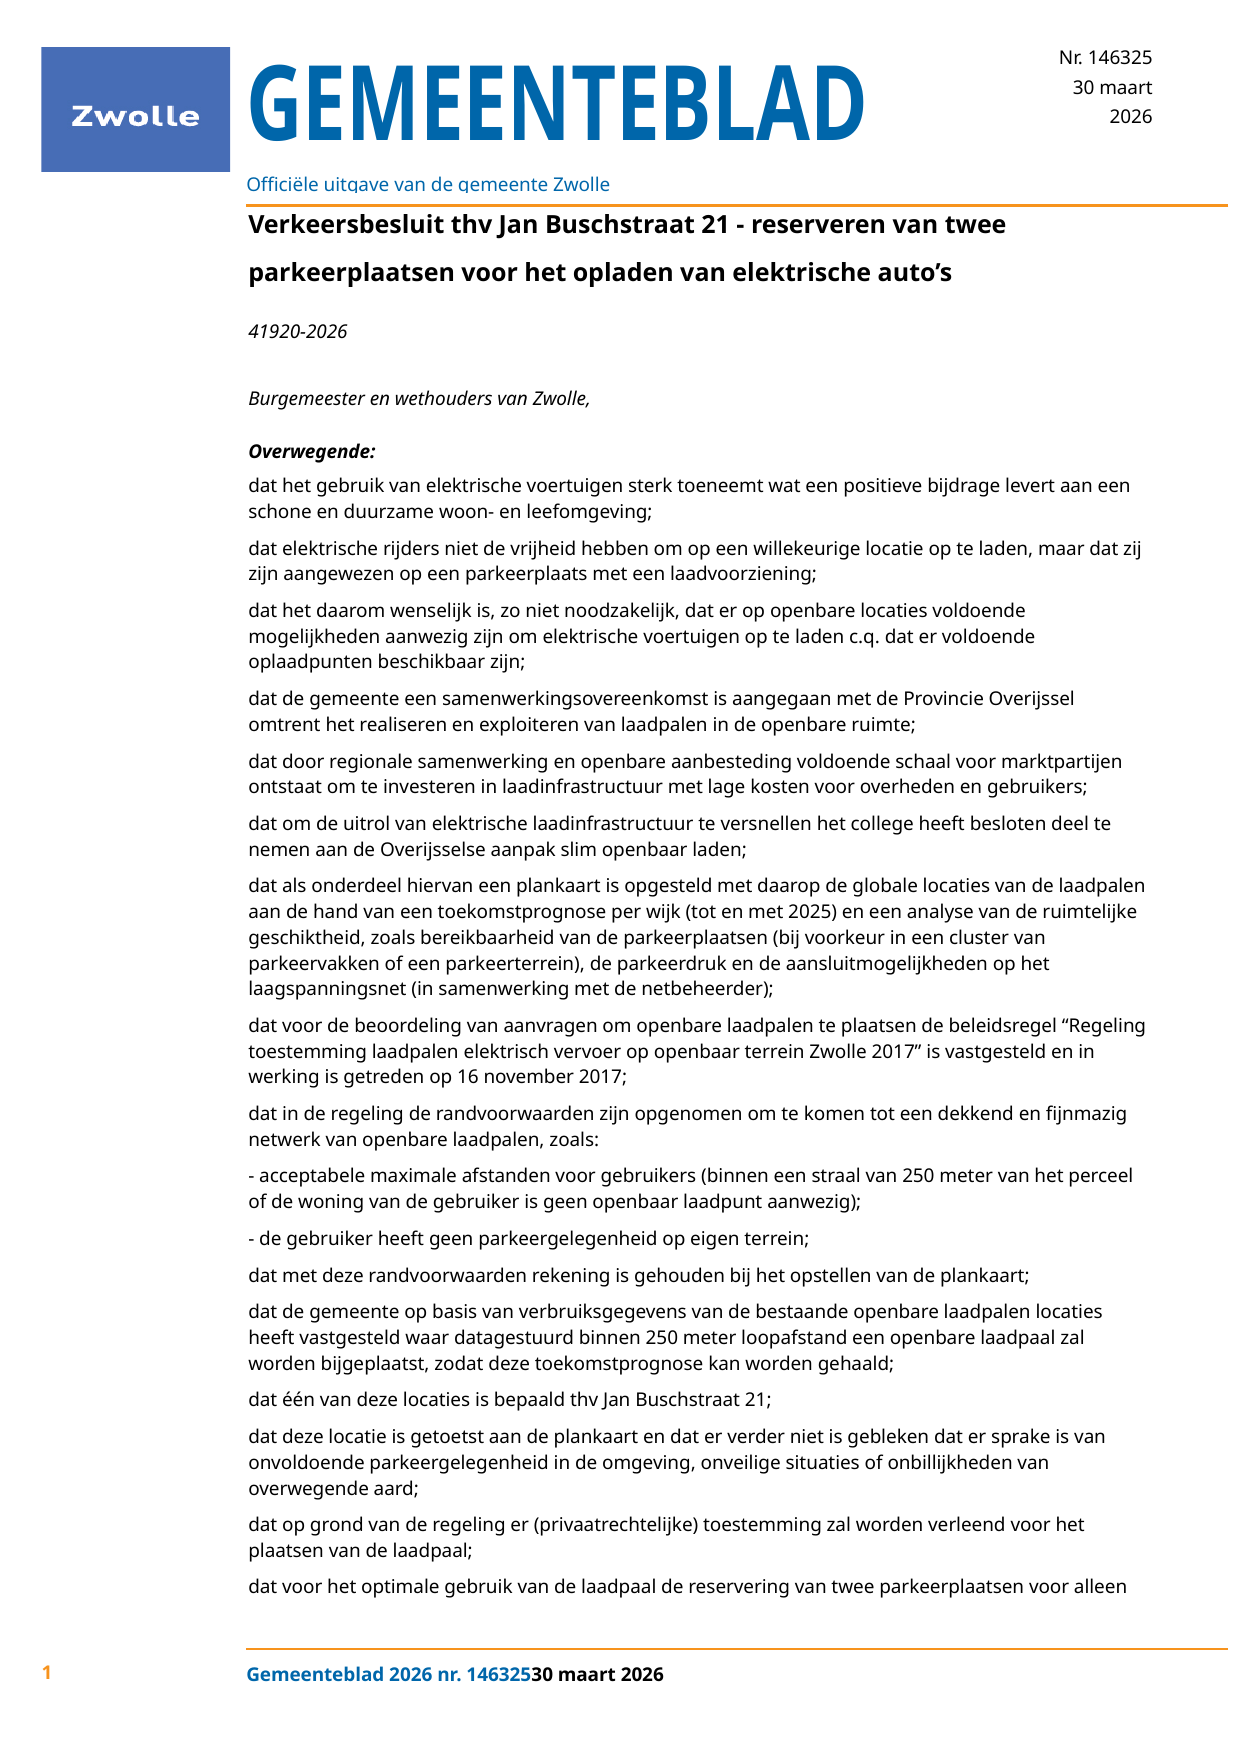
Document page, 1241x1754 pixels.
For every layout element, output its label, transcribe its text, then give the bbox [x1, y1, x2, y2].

text - de gebruiker heeft geen parkeergelegenheid op eigen terrein; [248, 1225, 1152, 1251]
text dat het daarom wenselijk is, zo niet noodzakelijk, dat er op openbare locaties voldoende mogelijkheden aanwezig zijn om elektrische voertuigen op te laden c.q. dat er voldoende oplaadpunten beschikbaar zijn; [248, 597, 1152, 674]
text dat voor de beoordeling van aanvragen om openbare laadpalen te plaatsen de beleidsregel “Regeling toestemming laadpalen elektrisch vervoer op openbaar terrein Zwolle 2017” is vastgesteld en in werking is getreden op 16 november 2017; [248, 1012, 1152, 1089]
text Burgemeester en wethouders van Zwolle, [248, 386, 1152, 411]
text 41920-2026 [248, 318, 1152, 344]
text dat als onderdeel hiervan een plankaart is opgesteld met daarop de globale locaties van de laadpalen aan de hand van een toekomstprognose per wijk (tot en met 2025) en een analyse van de ruimtelijke geschiktheid, zoals bereikbaarheid van de parkeerplaatsen (bij voorkeur in een cluster van parkeervakken of een parkeerterrein), de parkeerdruk en de aansluitmogelijkheden op het laagspanningsnet (in samenwerking met de netbeheerder); [248, 873, 1152, 1001]
text dat op grond van de regeling er (privaatrechtelijke) toestemming zal worden verleend voor het plaatsen van de laadpaal; [248, 1511, 1152, 1563]
text dat één van deze locaties is bepaald thv Jan Buschstraat 21; [248, 1387, 1152, 1412]
text dat elektrische rijders niet de vrijheid hebben om op een willekeurige locatie op te laden, maar dat zij zijn aangewezen op een parkeerplaats met een laadvoorziening; [248, 535, 1152, 586]
text dat de gemeente een samenwerkingsovereenkomst is aangegaan met de Provincie Overijssel omtrent het realiseren en exploiteren van laadpalen in de openbare ruimte; [248, 685, 1152, 737]
text dat voor het optimale gebruik van de laadpaal de reservering van twee parkeerplaatsen voor alleen [248, 1574, 1152, 1599]
text dat deze locatie is getoetst aan de plankaart en dat er verder niet is gebleken dat er sprake is van onvoldoende parkeergelegenheid in de omgeving, onveilige situaties of onbillijkheden van overwegende aard; [248, 1423, 1152, 1500]
text dat om de uitrol van elektrische laadinfrastructuur te versnellen het college heeft besloten deel te nemen aan de Overijsselse aanpak slim openbaar laden; [248, 810, 1152, 862]
text Overwegende: [248, 438, 1152, 464]
text dat door regionale samenwerking en openbare aanbesteding voldoende schaal voor marktpartijen ontstaat om te investeren in laadinfrastructuur met lage kosten voor overheden en gebruikers; [248, 748, 1152, 799]
text Verkeersbesluit thv Jan Buschstraat 21 - reserveren van twee parkeerplaatsen voor het opladen van elektrische auto’s [248, 207, 1152, 288]
text dat het gebruik van elektrische voertuigen sterk toeneemt wat een positieve bijdrage levert aan een schone en duurzame woon- en leefomgeving; [248, 472, 1152, 524]
text - acceptabele maximale afstanden voor gebruikers (binnen een straal van 250 meter van het perceel of de woning van de gebruiker is geen openbaar laadpunt aanwezig); [248, 1163, 1152, 1214]
picture [41, 47, 231, 172]
text dat de gemeente op basis van verbruiksgegevens van de bestaande openbare laadpalen locaties heeft vastgesteld waar datagestuurd binnen 250 meter loopafstand een openbare laadpaal zal worden bijgeplaatst, zodat deze toekomstprognose kan worden gehaald; [248, 1298, 1152, 1376]
text dat in de regeling de randvoorwaarden zijn opgenomen om te komen tot een dekkend en fijnmazig netwerk van openbare laadpalen, zoals: [248, 1100, 1152, 1152]
text dat met deze randvoorwaarden rekening is gehouden bij het opstellen van de plankaart; [248, 1262, 1152, 1287]
